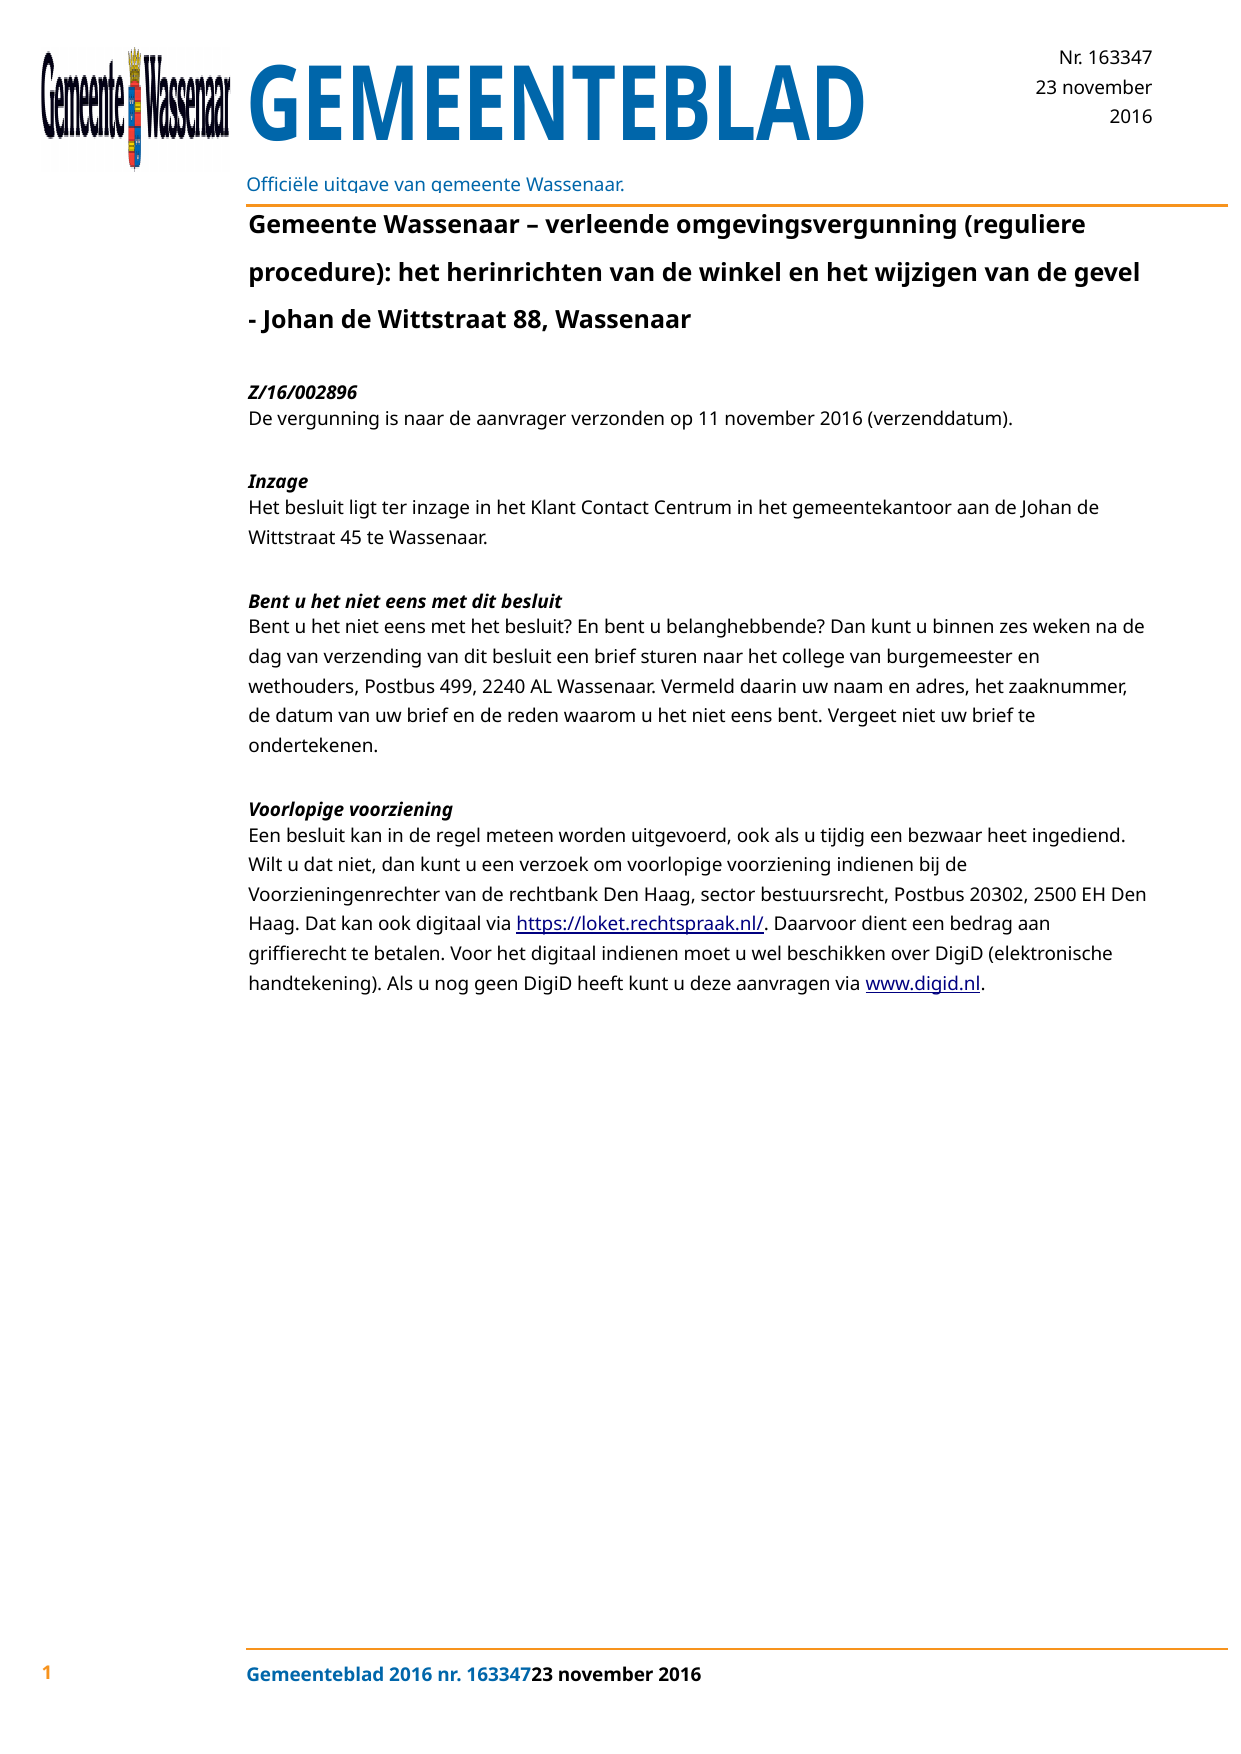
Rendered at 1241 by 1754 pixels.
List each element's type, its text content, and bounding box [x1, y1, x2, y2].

text Inzage [248, 469, 1152, 494]
text Het besluit ligt ter inzage in het Klant Contact Centrum in het gemeentekantoor aan de Johan de Wittstraat 45 te Wassenaar. [248, 494, 1152, 550]
text Z/16/002896 [248, 379, 1152, 405]
picture [41, 47, 231, 172]
text De vergunning is naar de aanvrager verzonden op 11 november 2016 (verzenddatum). [248, 405, 1152, 431]
text Bent u het niet eens met dit besluit [248, 588, 1152, 614]
text Een besluit kan in de regel meteen worden uitgevoerd, ook als u tijdig een bezwaar heet ingediend. Wilt u dat niet, dan kunt u een verzoek om voorlopige voorziening indienen bij de Voorzieningenrechter van de rechtbank Den Haag, sector bestuursrecht, Postbus 20302, 2500 EH Den Haag. Dat kan ook digitaal via https://loket.rechtspraak.nl/. Daarvoor dient een bedrag aan griffierecht te betalen. Voor het digitaal indienen moet u wel beschikken over DigiD (elektronische handtekening). Als u nog geen DigiD heeft kunt u deze aanvragen via www.digid.nl. [248, 822, 1152, 995]
text Voorlopige voorziening [248, 796, 1152, 822]
text Bent u het niet eens met het besluit? En bent u belanghebbende? Dan kunt u binnen zes weken na de dag van verzending van dit besluit een brief sturen naar het college van burgemeester en wethouders, Postbus 499, 2240 AL Wassenaar. Vermeld daarin uw naam en adres, het zaaknummer, de datum van uw brief en de reden waarom u het niet eens bent. Vergeet niet uw brief te ondertekenen. [248, 614, 1152, 758]
text Gemeente Wassenaar – verleende omgevingsvergunning (reguliere procedure): het herinrichten van de winkel en het wijzigen van de gevel - Johan de Wittstraat 88, Wassenaar [248, 207, 1152, 336]
